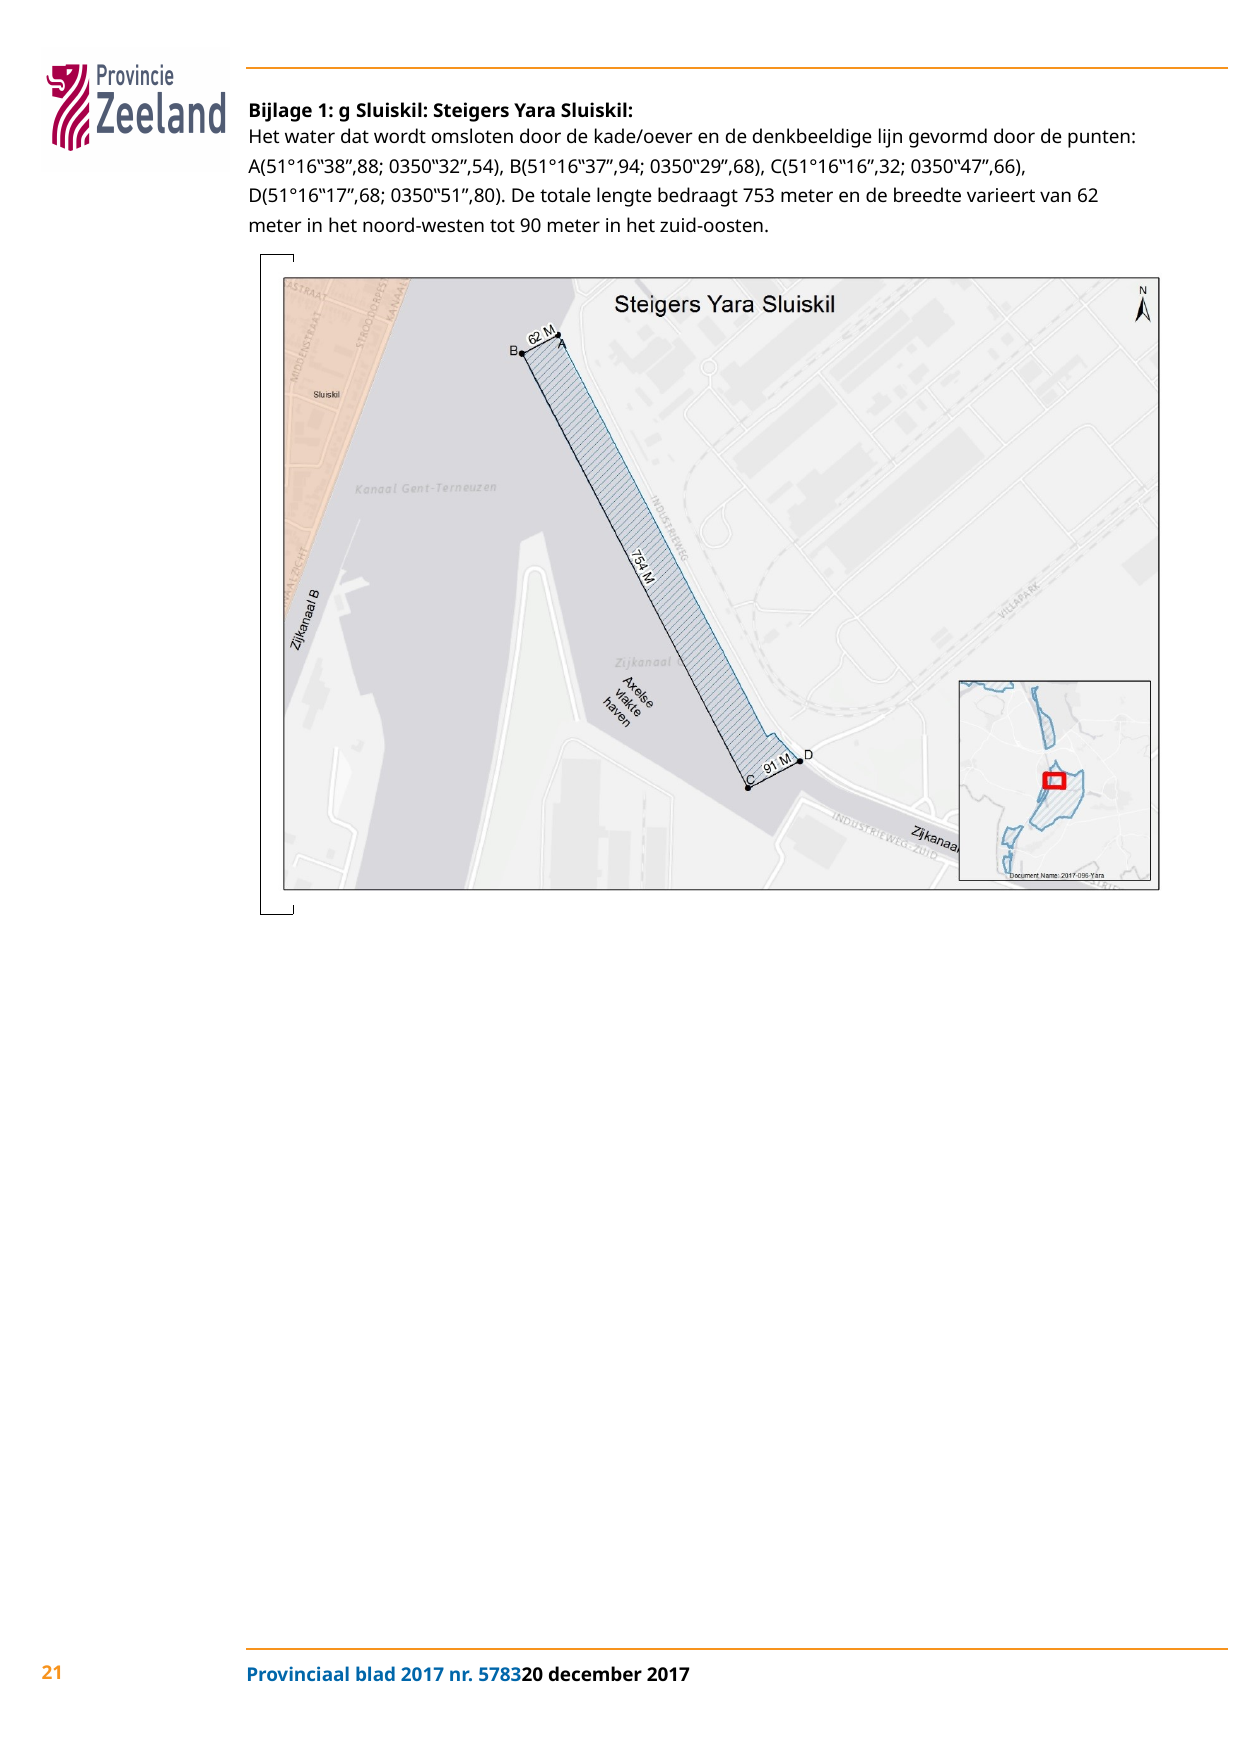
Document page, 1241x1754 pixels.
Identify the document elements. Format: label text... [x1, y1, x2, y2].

picture [268, 262, 1173, 905]
text Bijlage 1: g Sluiskil: Steigers Yara Sluiskil: [248, 95, 1152, 123]
text Het water dat wordt omsloten door de kade/oever en de denkbeeldige lijn gevormd door de punten: A(51°16‟38”,88; 0350‟32”,54), B(51°16‟37”,94; 0350‟29”,68), C(51°16‟16”,32; 0350‟47”,66), D(51°16‟17”,68; 0350‟51”,80). De totale lengte bedraagt 753 meter en de breedte varieert van 62 meter in het noord-westen tot 90 meter in het zuid-oosten. [248, 123, 1152, 238]
picture [41, 47, 231, 172]
